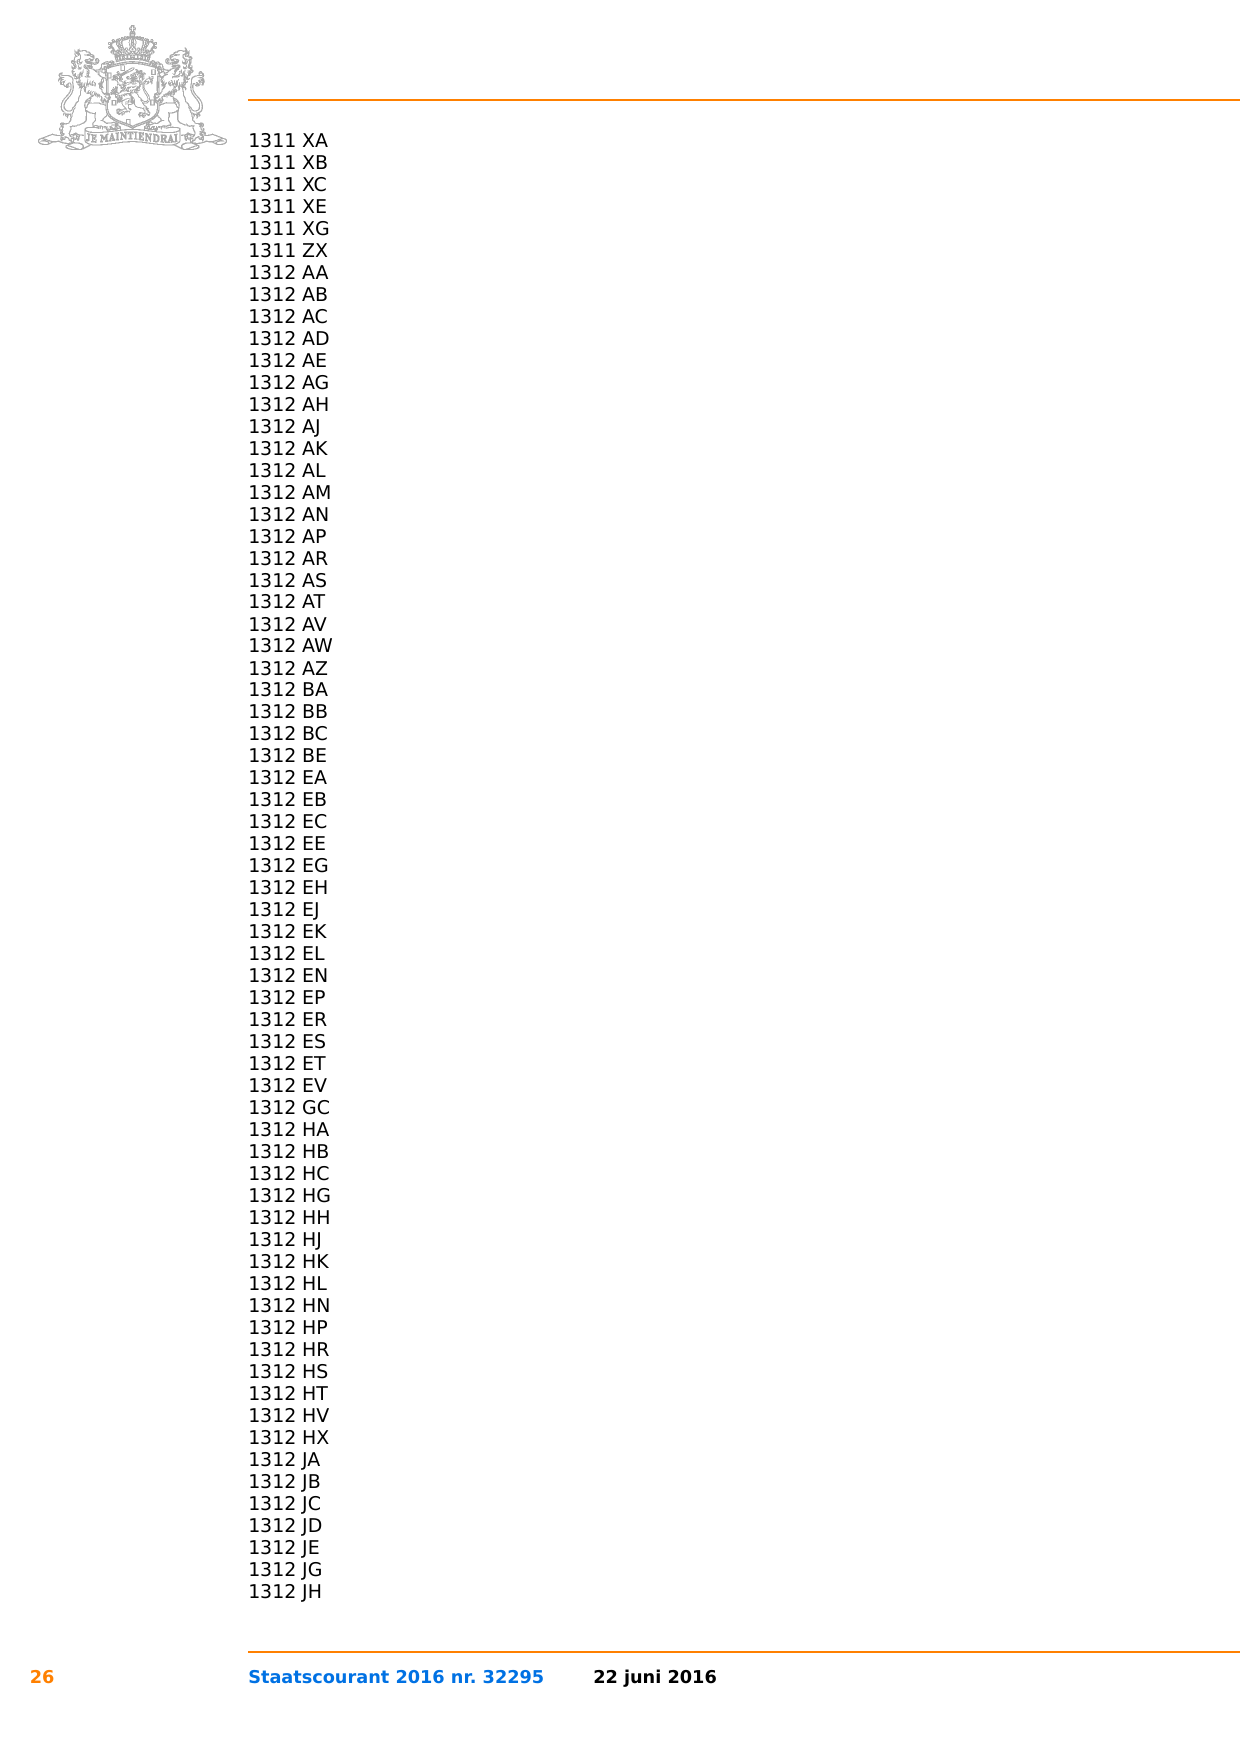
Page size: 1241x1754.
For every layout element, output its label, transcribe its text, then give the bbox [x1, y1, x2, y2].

text 1312 ET [248, 1053, 1163, 1075]
text 1312 ES [248, 1031, 1163, 1053]
text 1312 HN [248, 1295, 1163, 1317]
text 1312 JH [248, 1581, 1163, 1602]
text 1312 BA [248, 679, 1163, 701]
text 1312 ER [248, 1009, 1163, 1031]
text 1312 AV [248, 613, 1163, 635]
text 1312 BE [248, 745, 1163, 767]
text 1312 EE [248, 833, 1163, 855]
text 1312 AM [248, 482, 1163, 503]
text 1312 EL [248, 943, 1163, 965]
text 1312 HK [248, 1251, 1163, 1273]
text 1312 EV [248, 1075, 1163, 1097]
text 1312 EJ [248, 899, 1163, 921]
text 1312 AT [248, 591, 1163, 613]
text 1312 JC [248, 1493, 1163, 1514]
text 1312 JA [248, 1449, 1163, 1471]
text 1311 ZX [248, 240, 1163, 262]
text 1312 HR [248, 1339, 1163, 1361]
text 1312 HV [248, 1405, 1163, 1427]
text 1312 JD [248, 1514, 1163, 1537]
text 1312 GC [248, 1097, 1163, 1119]
text 1312 HT [248, 1383, 1163, 1405]
text 1312 AJ [248, 416, 1163, 438]
text 1312 AC [248, 306, 1163, 328]
text 1312 EK [248, 921, 1163, 943]
text 1312 JB [248, 1471, 1163, 1493]
text 1312 EN [248, 965, 1163, 987]
text 1312 AS [248, 569, 1163, 591]
text 1312 AB [248, 284, 1163, 306]
text 1312 AD [248, 328, 1163, 350]
text 1312 AZ [248, 657, 1163, 679]
text 1312 HA [248, 1119, 1163, 1141]
text 1312 AN [248, 503, 1163, 526]
text 1312 AL [248, 459, 1163, 482]
text 1312 BB [248, 701, 1163, 723]
text 1312 HL [248, 1273, 1163, 1295]
text 1312 JE [248, 1537, 1163, 1558]
text 1312 HS [248, 1361, 1163, 1383]
text 1312 EC [248, 811, 1163, 833]
text 1312 HX [248, 1427, 1163, 1449]
text 1312 AE [248, 350, 1163, 372]
text 1312 AA [248, 262, 1163, 284]
text 1312 EB [248, 789, 1163, 811]
text 1312 HG [248, 1185, 1163, 1207]
text 1311 XB [248, 152, 1163, 174]
text 1312 HC [248, 1163, 1163, 1185]
text 1312 EA [248, 767, 1163, 789]
text 1312 AH [248, 394, 1163, 416]
text 1312 EP [248, 987, 1163, 1009]
text 1312 HJ [248, 1229, 1163, 1251]
picture [38, 25, 227, 150]
text 1312 HH [248, 1207, 1163, 1229]
text 1312 AK [248, 438, 1163, 459]
text 1312 AW [248, 635, 1163, 657]
text 1311 XE [248, 196, 1163, 218]
text 1312 AG [248, 372, 1163, 394]
text 1312 HB [248, 1141, 1163, 1163]
text 1312 AR [248, 547, 1163, 569]
text 1312 EG [248, 855, 1163, 877]
text 1312 JG [248, 1558, 1163, 1581]
text 1311 XG [248, 218, 1163, 240]
text 1311 XA [248, 130, 1163, 152]
text 1311 XC [248, 174, 1163, 196]
text 1312 AP [248, 526, 1163, 547]
text 1312 EH [248, 877, 1163, 899]
text 1312 HP [248, 1317, 1163, 1339]
text 1312 BC [248, 723, 1163, 745]
